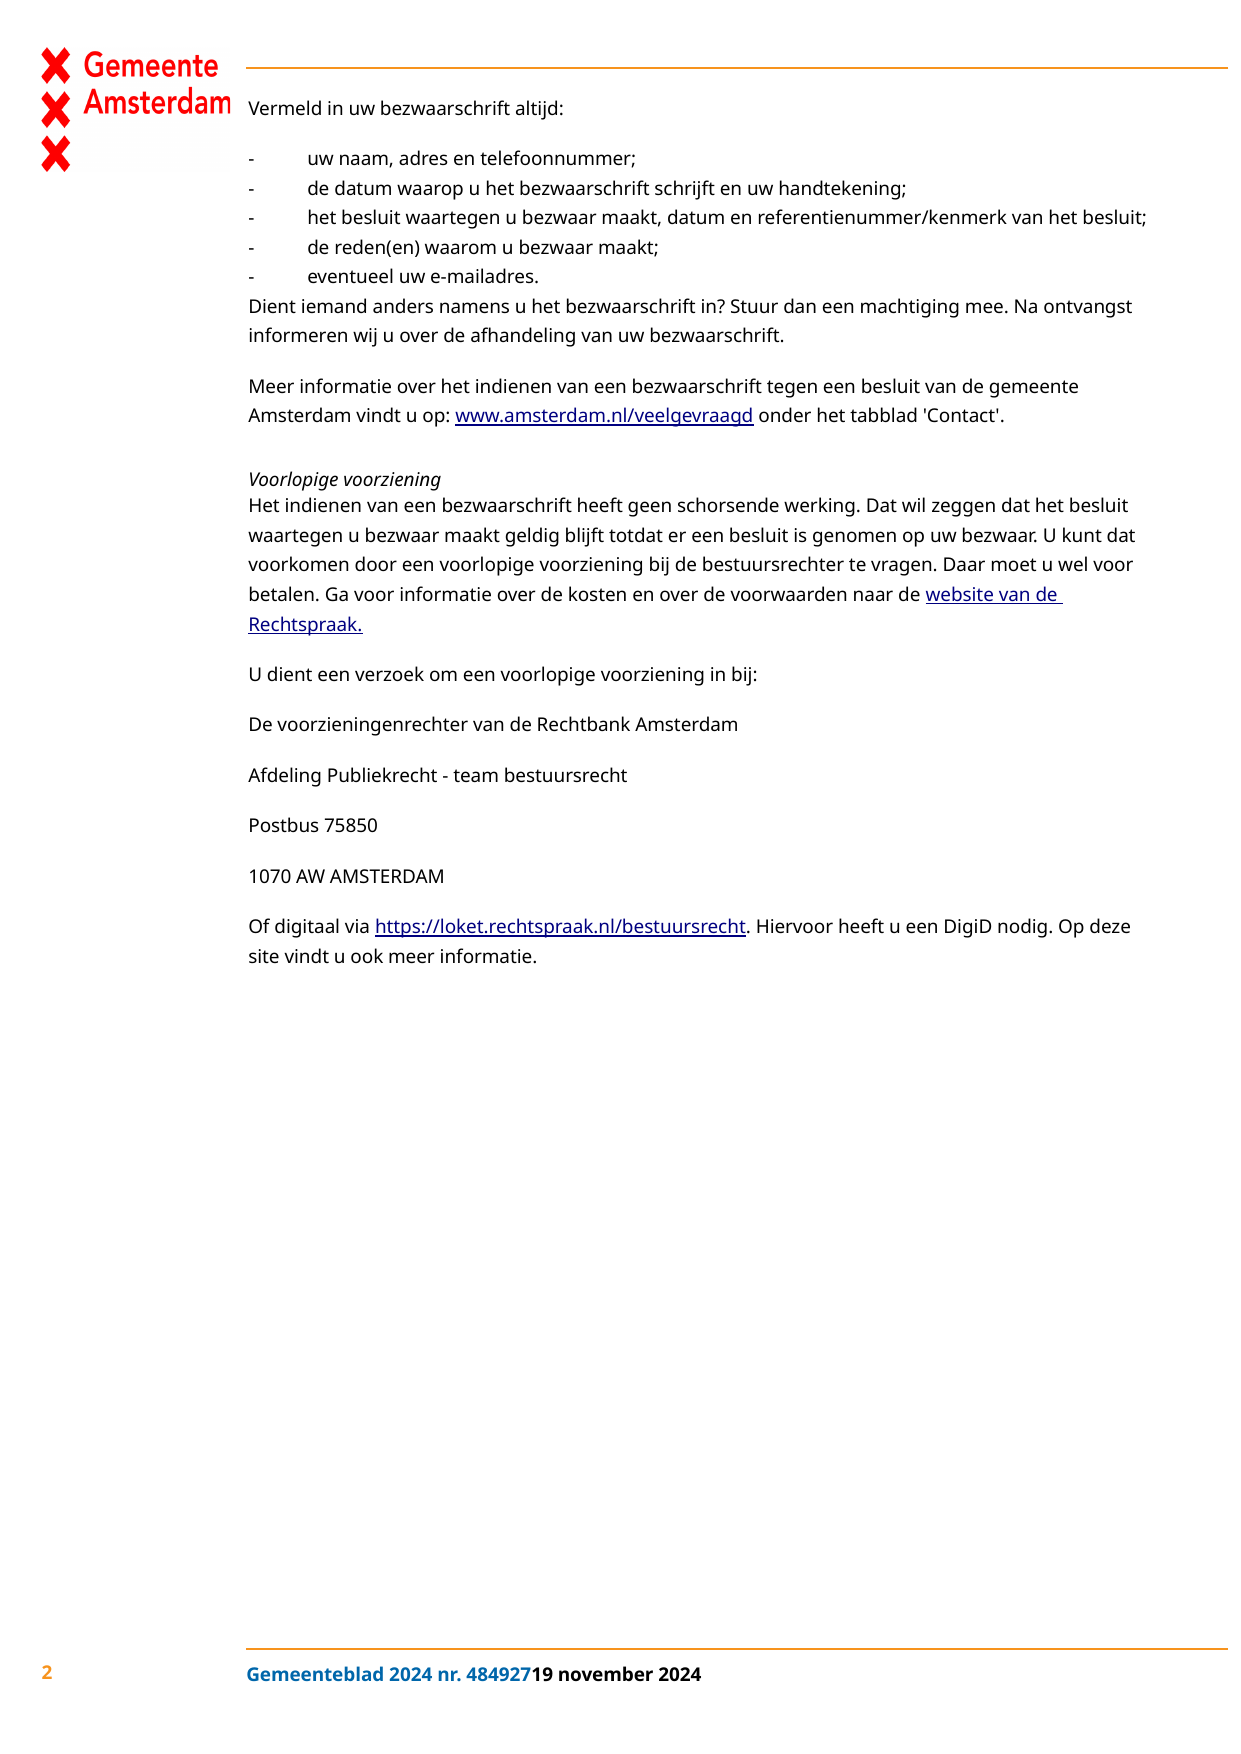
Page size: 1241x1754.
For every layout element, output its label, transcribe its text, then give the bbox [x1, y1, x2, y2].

text Dient iemand anders namens u het bezwaarschrift in? Stuur dan een machtiging mee. Na ontvangst informeren wij u over de afhandeling van uw bezwaarschrift. [248, 293, 1152, 348]
text Afdeling Publiekrecht - team bestuursrecht [248, 762, 1152, 788]
list de datum waarop u het bezwaarschrift schrijft en uw handtekening; [248, 175, 1152, 201]
text Vermeld in uw bezwaarschrift altijd: [248, 95, 1152, 121]
list uw naam, adres en telefoonnummer; [248, 145, 1152, 171]
list het besluit waartegen u bezwaar maakt, datum en referentienummer/kenmerk van het besluit; [248, 204, 1152, 230]
picture [41, 47, 231, 172]
list de reden(en) waarom u bezwaar maakt; [248, 234, 1152, 260]
text Voorlopige voorziening [248, 467, 1152, 492]
text U dient een verzoek om een voorlopige voorziening in bij: [248, 661, 1152, 687]
text De voorzieningenrechter van de Rechtbank Amsterdam [248, 712, 1152, 737]
list eventueel uw e-mailadres. [248, 263, 1152, 289]
text Postbus 75850 [248, 812, 1152, 838]
text 1070 AW AMSTERDAM [248, 863, 1152, 888]
text Het indienen van een bezwaarschrift heeft geen schorsende werking. Dat wil zeggen dat het besluit waartegen u bezwaar maakt geldig blijft totdat er een besluit is genomen op uw bezwaar. U kunt dat voorkomen door een voorlopige voorziening bij de bestuursrechter te vragen. Daar moet u wel voor betalen. Ga voor informatie over de kosten en over de voorwaarden naar de website van de Rechtspraak. [248, 492, 1152, 636]
text Meer informatie over het indienen van een bezwaarschrift tegen een besluit van de gemeente Amsterdam vindt u op: www.amsterdam.nl/veelgevraagd onder het tabblad 'Contact'. [248, 373, 1152, 428]
text Of digitaal via https://loket.rechtspraak.nl/bestuursrecht. Hiervoor heeft u een DigiD nodig. Op deze site vindt u ook meer informatie. [248, 913, 1152, 968]
